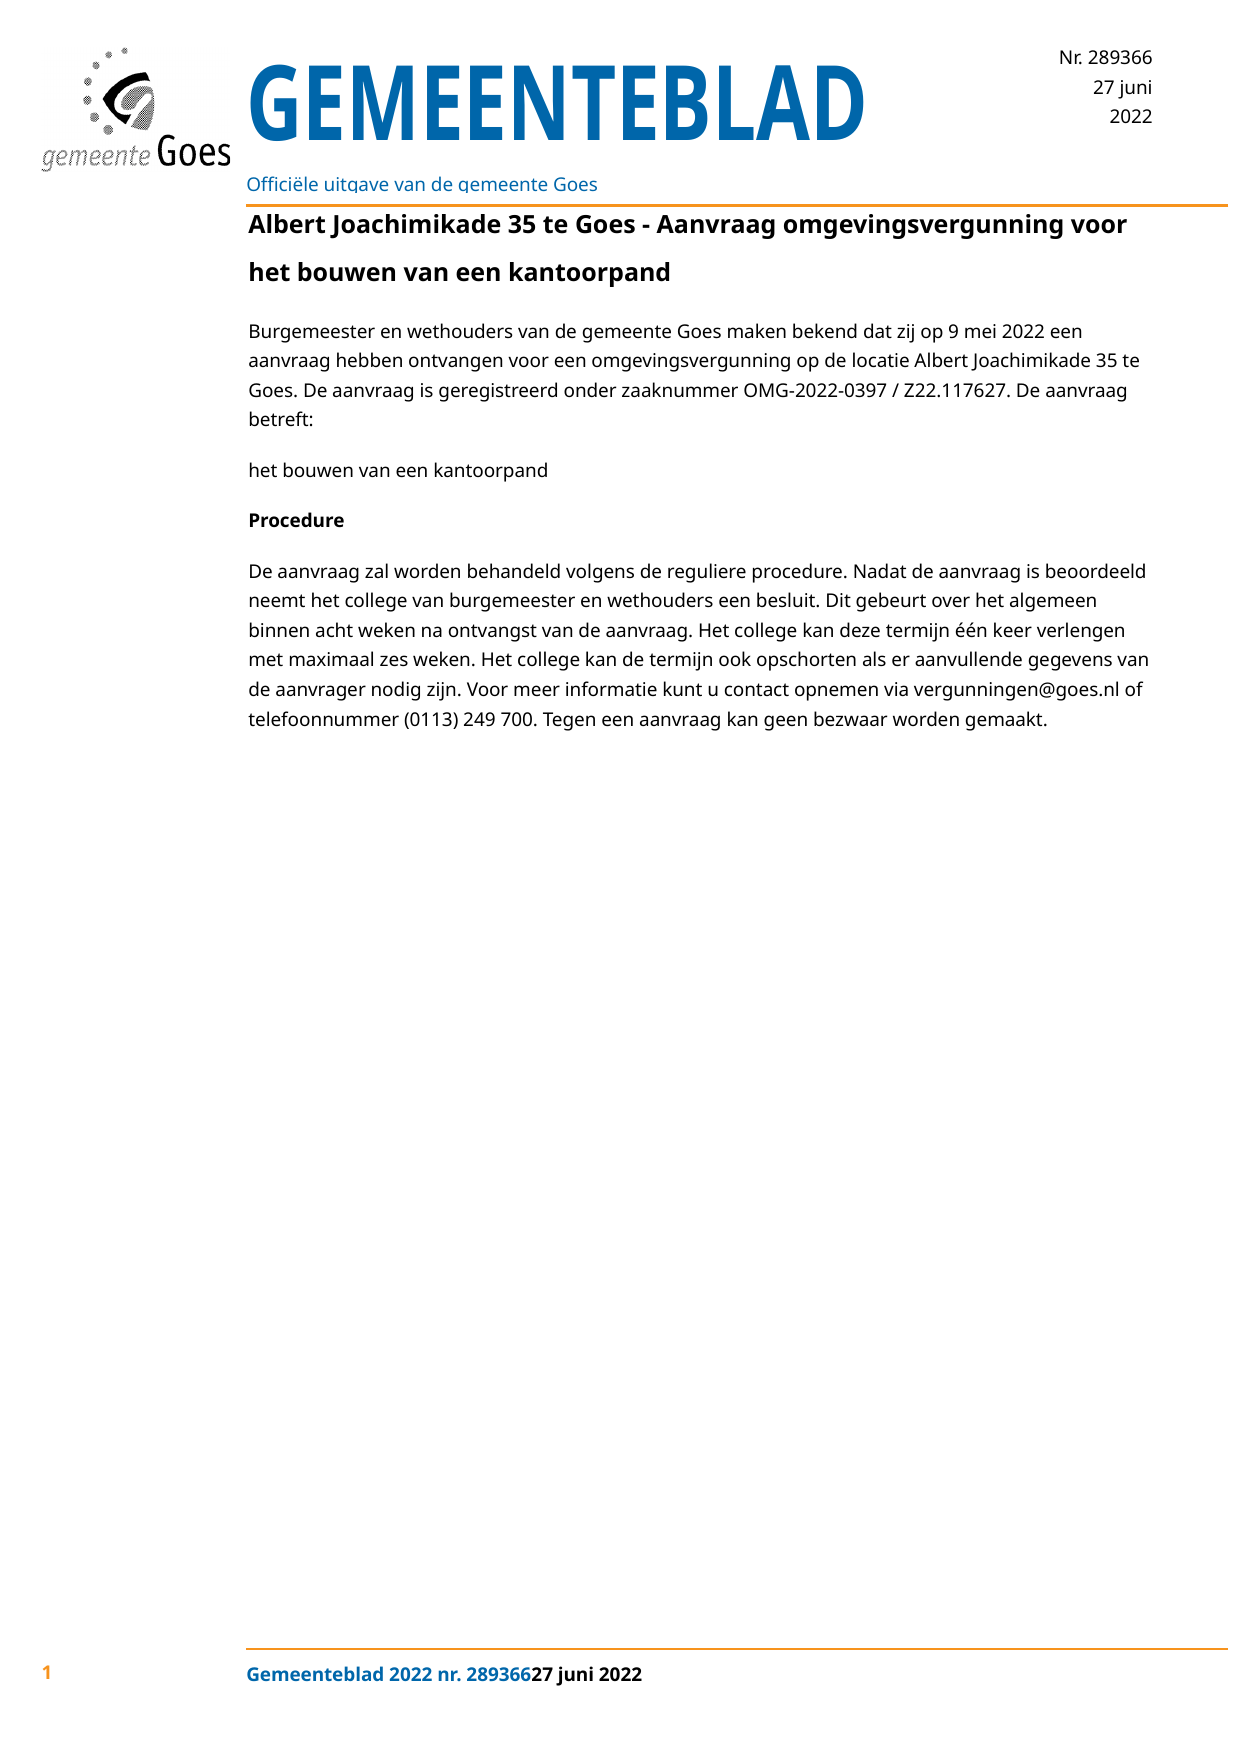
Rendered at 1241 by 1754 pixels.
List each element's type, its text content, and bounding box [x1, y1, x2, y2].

text het bouwen van een kantoorpand [248, 457, 1152, 483]
text Albert Joachimikade 35 te Goes - Aanvraag omgevingsvergunning voor het bouwen van een kantoorpand [248, 207, 1152, 288]
picture [41, 47, 231, 172]
text Procedure [248, 507, 1152, 533]
text Burgemeester en wethouders van de gemeente Goes maken bekend dat zij op 9 mei 2022 een aanvraag hebben ontvangen voor een omgevingsvergunning op de locatie Albert Joachimikade 35 te Goes. De aanvraag is geregistreerd onder zaaknummer OMG-2022-0397 / Z22.117627. De aanvraag betreft: [248, 318, 1152, 432]
text De aanvraag zal worden behandeld volgens de reguliere procedure. Nadat de aanvraag is beoordeeld neemt het college van burgemeester en wethouders een besluit. Dit gebeurt over het algemeen binnen acht weken na ontvangst van de aanvraag. Het college kan deze termijn één keer verlengen met maximaal zes weken. Het college kan de termijn ook opschorten als er aanvullende gegevens van de aanvrager nodig zijn. Voor meer informatie kunt u contact opnemen via vergunningen@goes.nl of telefoonnummer (0113) 249 700. Tegen een aanvraag kan geen bezwaar worden gemaakt. [248, 558, 1152, 732]
